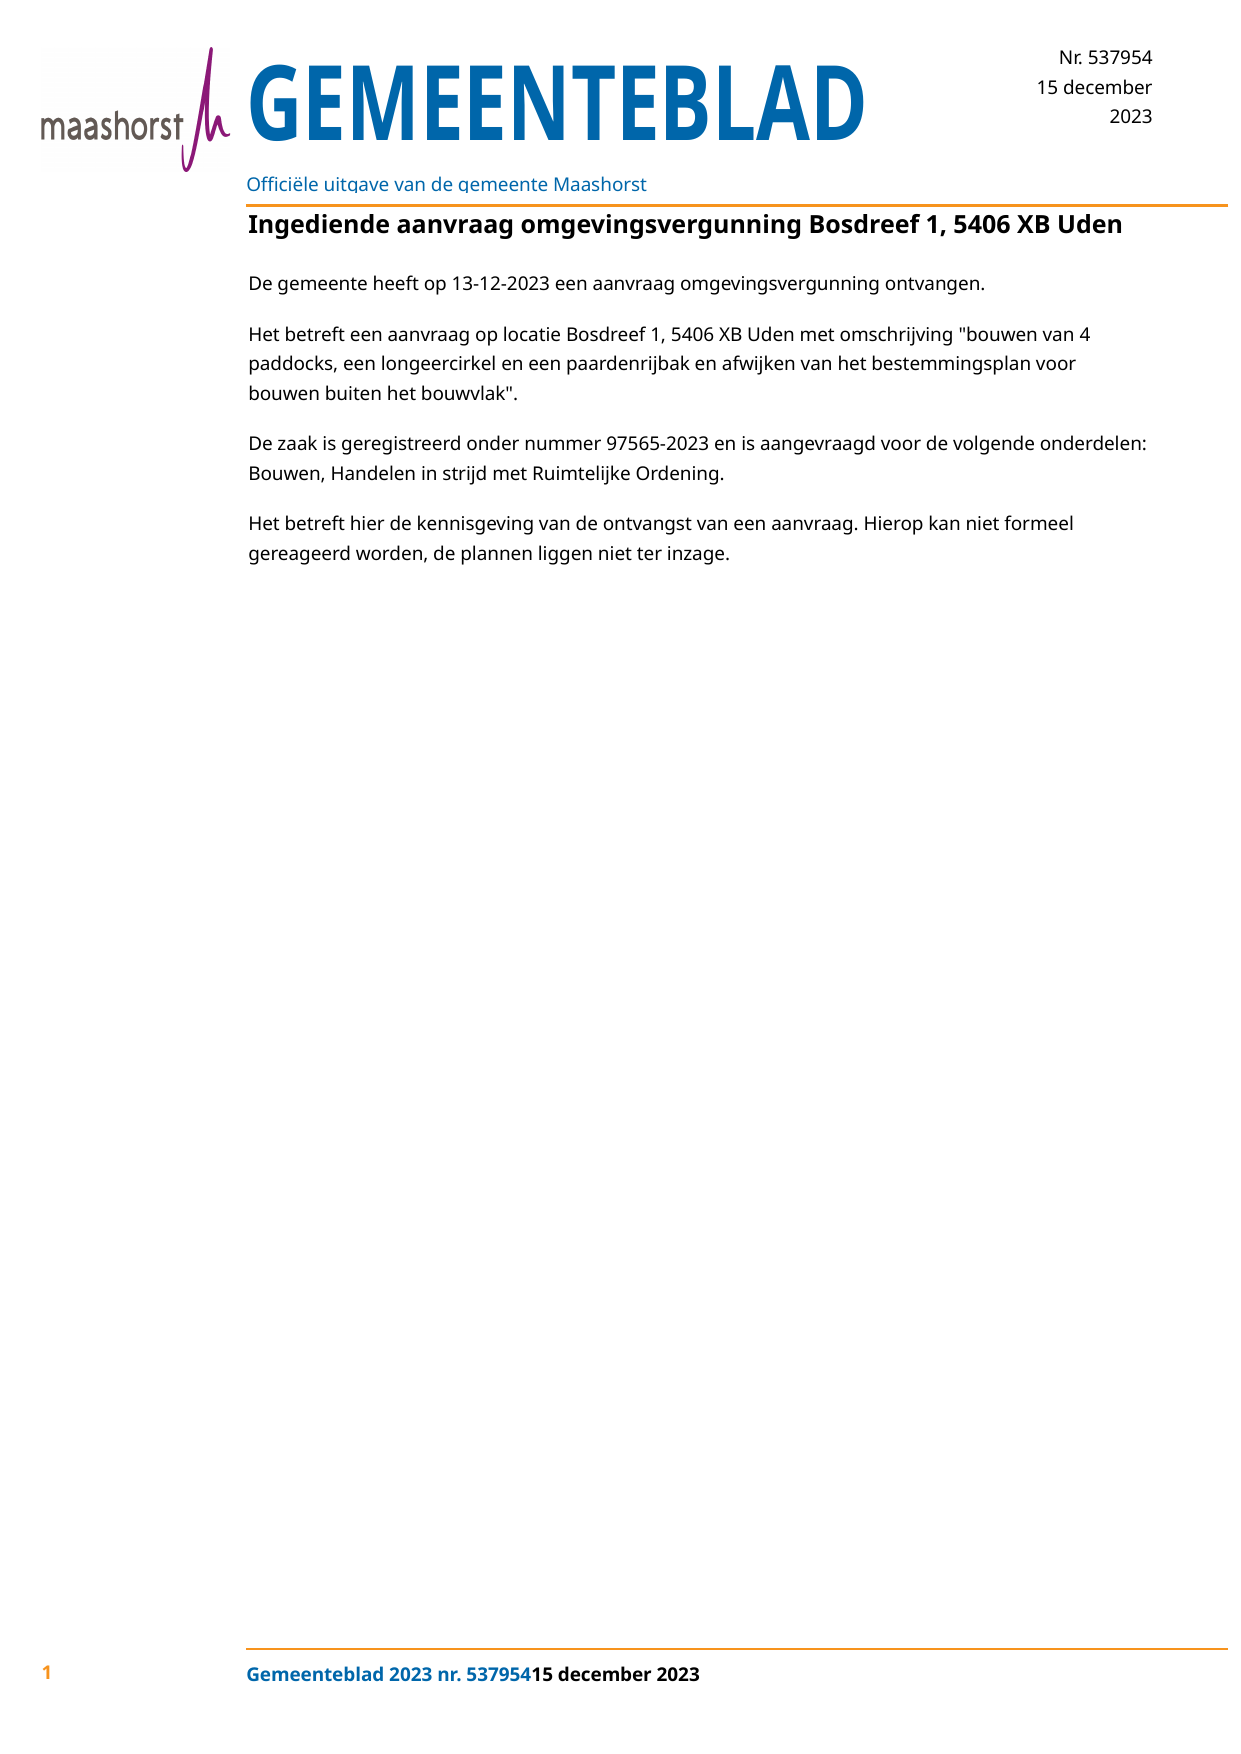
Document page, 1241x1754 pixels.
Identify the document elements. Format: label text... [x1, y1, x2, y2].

text Het betreft hier de kennisgeving van de ontvangst van een aanvraag. Hierop kan niet formeel gereageerd worden, de plannen liggen niet ter inzage. [248, 510, 1152, 566]
picture [41, 47, 231, 172]
text Het betreft een aanvraag op locatie Bosdreef 1, 5406 XB Uden met omschrijving "bouwen van 4 paddocks, een longeercirkel en een paardenrijbak en afwijken van het bestemmingsplan voor bouwen buiten het bouwvlak". [248, 321, 1152, 406]
text Ingediende aanvraag omgevingsvergunning Bosdreef 1, 5406 XB Uden [248, 207, 1152, 241]
text De zaak is geregistreerd onder nummer 97565-2023 en is aangevraagd voor de volgende onderdelen: Bouwen, Handelen in strijd met Ruimtelijke Ordening. [248, 430, 1152, 486]
text De gemeente heeft op 13-12-2023 een aanvraag omgevingsvergunning ontvangen. [248, 270, 1152, 296]
